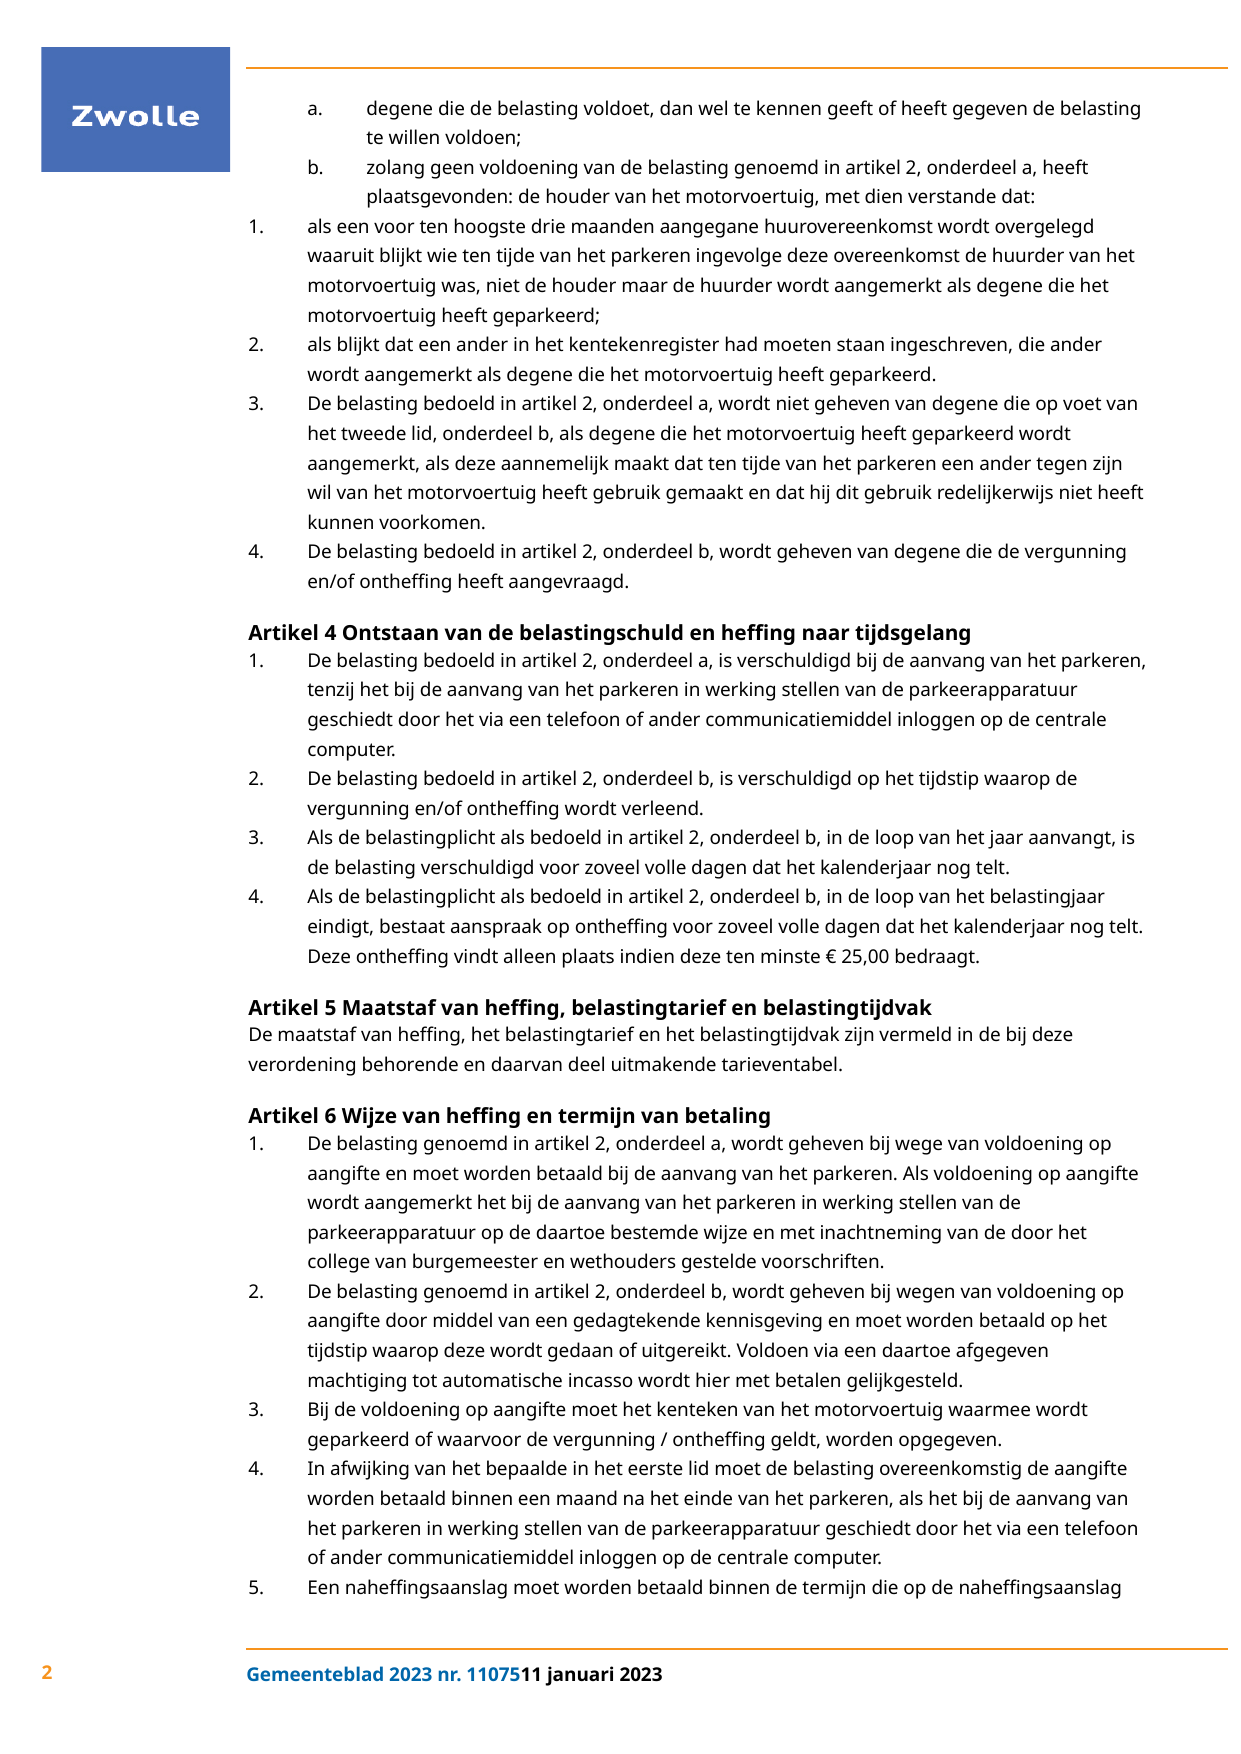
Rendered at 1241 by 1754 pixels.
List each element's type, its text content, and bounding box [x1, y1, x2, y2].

text De maatstaf van heffing, het belastingtarief en het belastingtijdvak zijn vermeld in de bij deze verordening behorende en daarvan deel uitmakende tarieventabel. [248, 1022, 1152, 1077]
list De belasting genoemd in artikel 2, onderdeel b, wordt geheven bij wegen van voldoening op aangifte door middel van een gedagtekende kennisgeving en moet worden betaald op het tijdstip waarop deze wordt gedaan of uitgereikt. Voldoen via een daartoe afgegeven machtiging tot automatische incasso wordt hier met betalen gelijkgesteld. [248, 1278, 1152, 1392]
list degene die de belasting voldoet, dan wel te kennen geeft of heeft gegeven de belasting te willen voldoen; [307, 95, 1152, 150]
list De belasting bedoeld in artikel 2, onderdeel b, wordt geheven van degene die de vergunning en/of ontheffing heeft aangevraagd. [248, 538, 1152, 594]
list Bij de voldoening op aangifte moet het kenteken van het motorvoertuig waarmee wordt geparkeerd of waarvoor de vergunning / ontheffing geldt, worden opgegeven. [248, 1396, 1152, 1452]
text Artikel 5 Maatstaf van heffing, belastingtarief en belastingtijdvak [248, 993, 1152, 1022]
list Als de belastingplicht als bedoeld in artikel 2, onderdeel b, in de loop van het belastingjaar eindigt, bestaat aanspraak op ontheffing voor zoveel volle dagen dat het kalenderjaar nog telt. Deze ontheffing vindt alleen plaats indien deze ten minste € 25,00 bedraagt. [248, 884, 1152, 968]
list Als de belastingplicht als bedoeld in artikel 2, onderdeel b, in de loop van het jaar aanvangt, is de belasting verschuldigd voor zoveel volle dagen dat het kalenderjaar nog telt. [248, 824, 1152, 880]
list zolang geen voldoening van de belasting genoemd in artikel 2, onderdeel a, heeft plaatsgevonden: de houder van het motorvoertuig, met dien verstande dat: [307, 154, 1152, 209]
text Artikel 6 Wijze van heffing en termijn van betaling [248, 1102, 1152, 1130]
list De belasting bedoeld in artikel 2, onderdeel a, wordt niet geheven van degene die op voet van het tweede lid, onderdeel b, als degene die het motorvoertuig heeft geparkeerd wordt aangemerkt, als deze aannemelijk maakt dat ten tijde van het parkeren een ander tegen zijn wil van het motorvoertuig heeft gebruik gemaakt en dat hij dit gebruik redelijkerwijs niet heeft kunnen voorkomen. [248, 391, 1152, 535]
list als blijkt dat een ander in het kentekenregister had moeten staan ingeschreven, die ander wordt aangemerkt als degene die het motorvoertuig heeft geparkeerd. [248, 331, 1152, 387]
list De belasting bedoeld in artikel 2, onderdeel b, is verschuldigd op het tijdstip waarop de vergunning en/of ontheffing wordt verleend. [248, 765, 1152, 821]
list De belasting genoemd in artikel 2, onderdeel a, wordt geheven bij wege van voldoening op aangifte en moet worden betaald bij de aanvang van het parkeren. Als voldoening op aangifte wordt aangemerkt het bij de aanvang van het parkeren in werking stellen van de parkeerapparatuur op de daartoe bestemde wijze en met inachtneming van de door het college van burgemeester en wethouders gestelde voorschriften. [248, 1130, 1152, 1274]
picture [41, 47, 231, 172]
list De belasting bedoeld in artikel 2, onderdeel a, is verschuldigd bij de aanvang van het parkeren, tenzij het bij de aanvang van het parkeren in werking stellen van de parkeerapparatuur geschiedt door het via een telefoon of ander communicatiemiddel inloggen op de centrale computer. [248, 647, 1152, 761]
list Een naheffingsaanslag moet worden betaald binnen de termijn die op de naheffingsaanslag [248, 1574, 1152, 1599]
text Artikel 4 Ontstaan van de belastingschuld en heffing naar tijdsgelang [248, 618, 1152, 647]
list als een voor ten hoogste drie maanden aangegane huurovereenkomst wordt overgelegd waaruit blijkt wie ten tijde van het parkeren ingevolge deze overeenkomst de huurder van het motorvoertuig was, niet de houder maar de huurder wordt aangemerkt als degene die het motorvoertuig heeft geparkeerd; [248, 213, 1152, 328]
list In afwijking van het bepaalde in het eerste lid moet de belasting overeenkomstig de aangifte worden betaald binnen een maand na het einde van het parkeren, als het bij de aanvang van het parkeren in werking stellen van de parkeerapparatuur geschiedt door het via een telefoon of ander communicatiemiddel inloggen op de centrale computer. [248, 1456, 1152, 1570]
